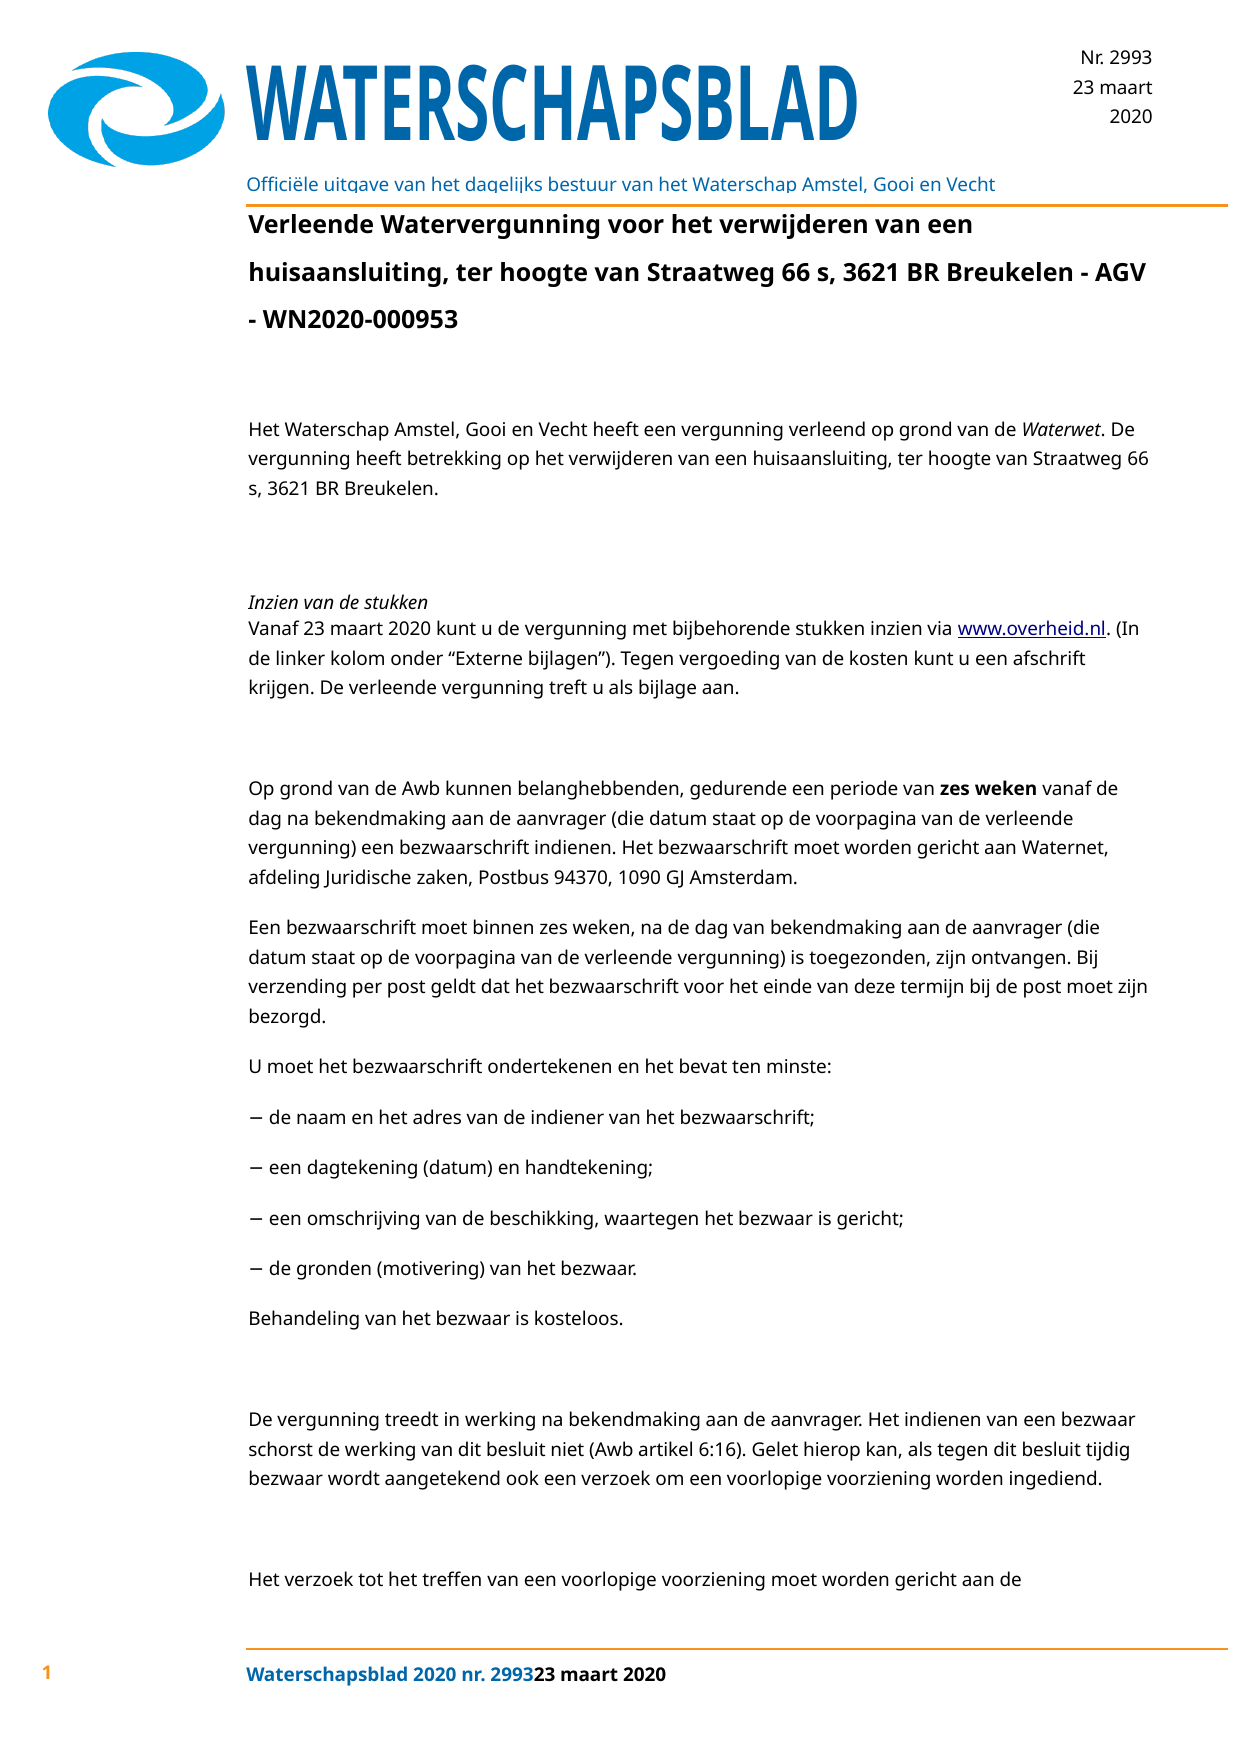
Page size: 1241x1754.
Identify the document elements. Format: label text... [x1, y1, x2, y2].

text Het Waterschap Amstel, Gooi en Vecht heeft een vergunning verleend op grond van de Waterwet. De vergunning heeft betrekking op het verwijderen van een huisaansluiting, ter hoogte van Straatweg 66 s, 3621 BR Breukelen. [248, 416, 1152, 501]
text U moet het bezwaarschrift ondertekenen en het bevat ten minste: [248, 1053, 1152, 1079]
text − een omschrijving van de beschikking, waartegen het bezwaar is gericht; [248, 1205, 1152, 1231]
text Verleende Watervergunning voor het verwijderen van een huisaansluiting, ter hoogte van Straatweg 66 s, 3621 BR Breukelen - AGV - WN2020-000953 [248, 207, 1152, 336]
text Een bezwaarschrift moet binnen zes weken, na de dag van bekendmaking aan de aanvrager (die datum staat op de voorpagina van de verleende vergunning) is toegezonden, zijn ontvangen. Bij verzending per post geldt dat het bezwaarschrift voor het einde van deze termijn bij de post moet zijn bezorgd. [248, 914, 1152, 1029]
text − een dagtekening (datum) en handtekening; [248, 1154, 1152, 1180]
text Op grond van de Awb kunnen belanghebbenden, gedurende een periode van zes weken vanaf de dag na bekendmaking aan de aanvrager (die datum staat op de voorpagina van de verleende vergunning) een bezwaarschrift indienen. Het bezwaarschrift moet worden gericht aan Waternet, afdeling Juridische zaken, Postbus 94370, 1090 GJ Amsterdam. [248, 775, 1152, 890]
text Het verzoek tot het treffen van een voorlopige voorziening moet worden gericht aan de [248, 1566, 1152, 1592]
text Inzien van de stukken [248, 589, 1152, 615]
text − de naam en het adres van de indiener van het bezwaarschrift; [248, 1104, 1152, 1130]
text Vanaf 23 maart 2020 kunt u de vergunning met bijbehorende stukken inzien via www.overheid.nl. (In de linker kolom onder “Externe bijlagen”). Tegen vergoeding van de kosten kunt u een afschrift krijgen. De verleende vergunning treft u als bijlage aan. [248, 615, 1152, 700]
text De vergunning treedt in werking na bekendmaking aan de aanvrager. Het indienen van een bezwaar schorst de werking van dit besluit niet (Awb artikel 6:16). Gelet hierop kan, als tegen dit besluit tijdig bezwaar wordt aangetekend ook een verzoek om een voorlopige voorziening worden ingediend. [248, 1406, 1152, 1491]
text − de gronden (motivering) van het bezwaar. [248, 1255, 1152, 1281]
picture [41, 47, 231, 172]
text Behandeling van het bezwaar is kosteloos. [248, 1306, 1152, 1331]
